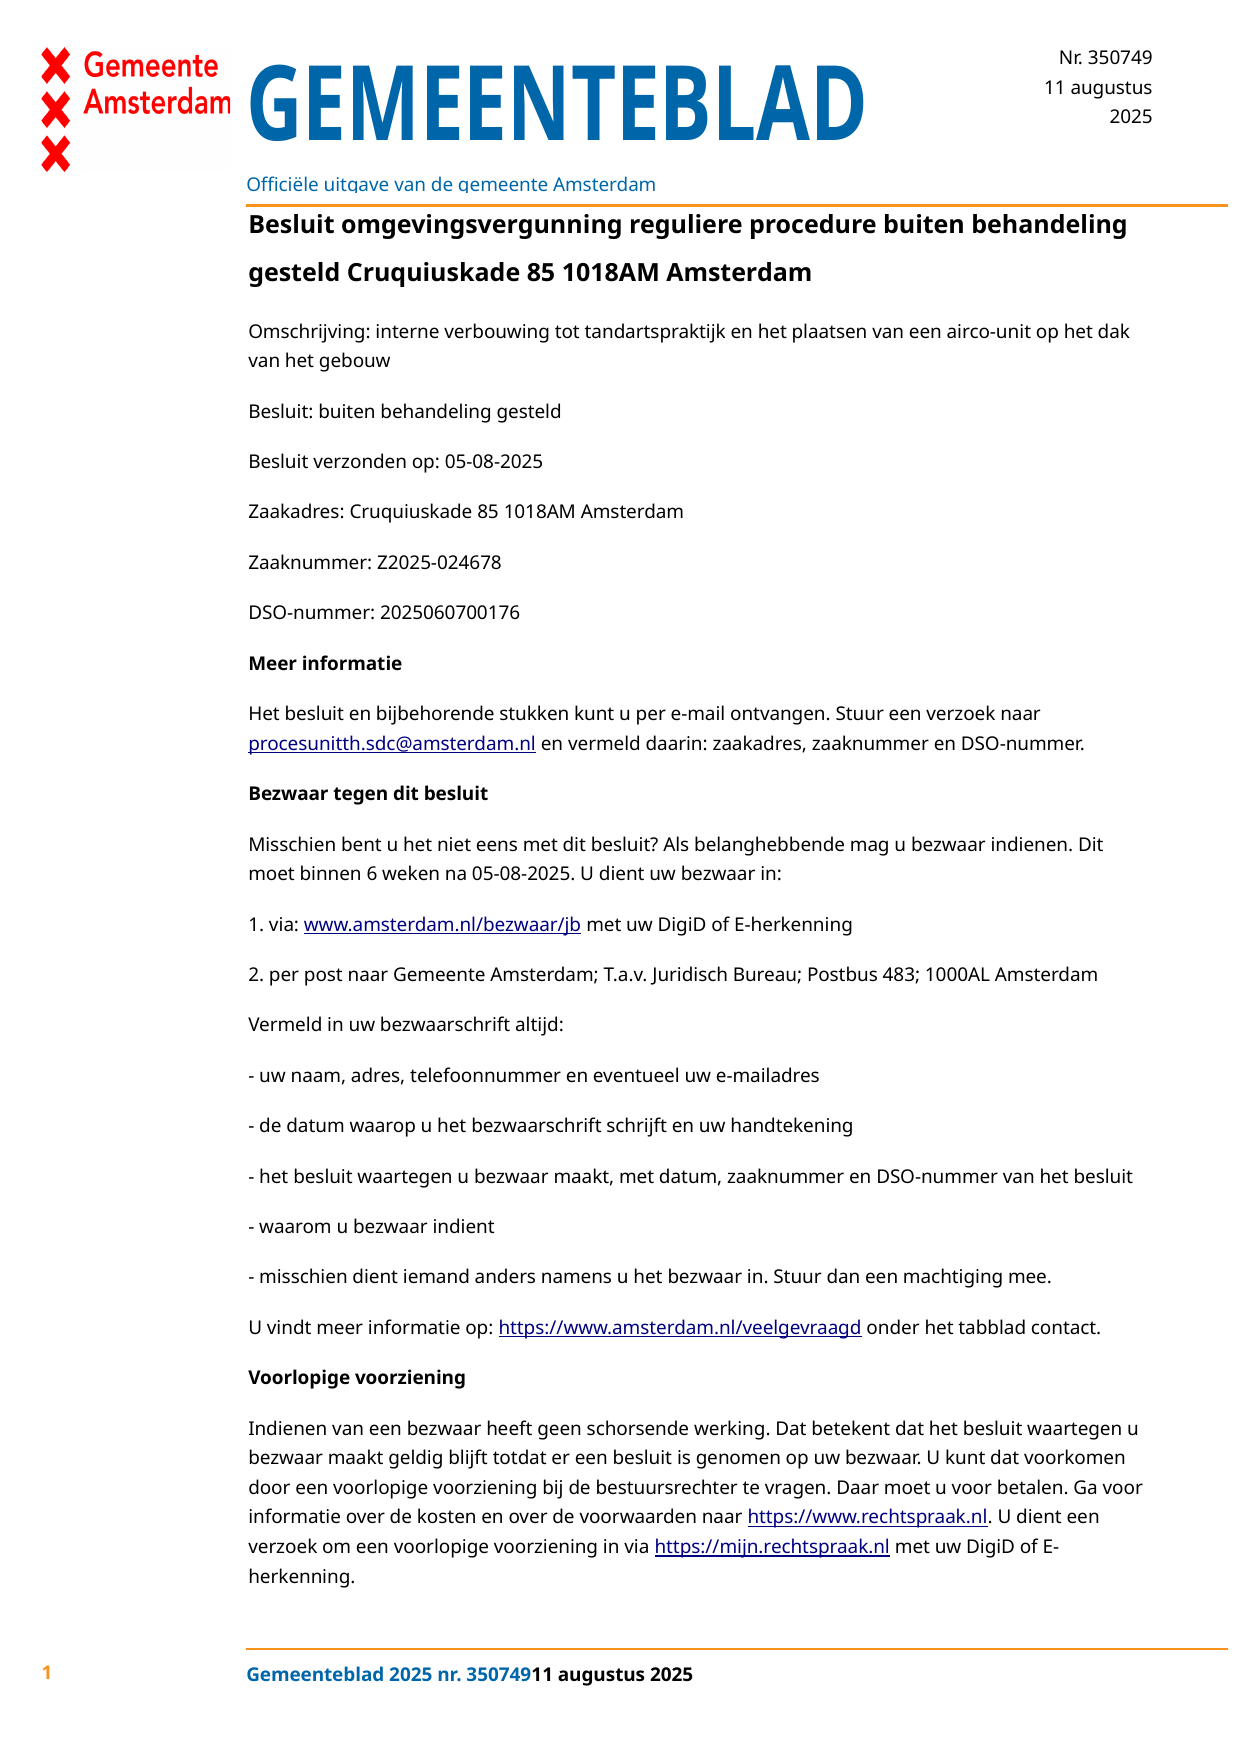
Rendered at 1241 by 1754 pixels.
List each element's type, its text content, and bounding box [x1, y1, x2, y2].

text Zaaknummer: Z2025-024678 [248, 549, 1152, 575]
text 1. via: www.amsterdam.nl/bezwaar/jb met uw DigiD of E-herkenning [248, 911, 1152, 937]
text Misschien bent u het niet eens met dit besluit? Als belanghebbende mag u bezwaar indienen. Dit moet binnen 6 weken na 05-08-2025. U dient uw bezwaar in: [248, 831, 1152, 886]
picture [41, 47, 231, 172]
text Vermeld in uw bezwaarschrift altijd: [248, 1012, 1152, 1037]
text Zaakadres: Cruquiuskade 85 1018AM Amsterdam [248, 499, 1152, 524]
text Besluit: buiten behandeling gesteld [248, 398, 1152, 424]
text - uw naam, adres, telefoonnummer en eventueel uw e-mailadres [248, 1062, 1152, 1088]
text Besluit omgevingsvergunning reguliere procedure buiten behandeling gesteld Cruquiuskade 85 1018AM Amsterdam [248, 207, 1152, 288]
text Voorlopige voorziening [248, 1364, 1152, 1390]
text DSO-nummer: 2025060700176 [248, 599, 1152, 625]
text Het besluit en bijbehorende stukken kunt u per e-mail ontvangen. Stuur een verzoek naar procesunitth.sdc@amsterdam.nl en vermeld daarin: zaakadres, zaaknummer en DSO-nummer. [248, 700, 1152, 756]
text Besluit verzonden op: 05-08-2025 [248, 448, 1152, 474]
text 2. per post naar Gemeente Amsterdam; T.a.v. Juridisch Bureau; Postbus 483; 1000AL Amsterdam [248, 961, 1152, 987]
text - de datum waarop u het bezwaarschrift schrijft en uw handtekening [248, 1112, 1152, 1138]
text - het besluit waartegen u bezwaar maakt, met datum, zaaknummer en DSO-nummer van het besluit [248, 1163, 1152, 1189]
text - waarom u bezwaar indient [248, 1213, 1152, 1239]
text Omschrijving: interne verbouwing tot tandartspraktijk en het plaatsen van een airco-unit op het dak van het gebouw [248, 318, 1152, 373]
text Meer informatie [248, 650, 1152, 676]
text Indienen van een bezwaar heeft geen schorsende werking. Dat betekent dat het besluit waartegen u bezwaar maakt geldig blijft totdat er een besluit is genomen op uw bezwaar. U kunt dat voorkomen door een voorlopige voorziening bij de bestuursrechter te vragen. Daar moet u voor betalen. Ga voor informatie over de kosten en over de voorwaarden naar https://www.rechtspraak.nl. U dient een verzoek om een voorlopige voorziening in via https://mijn.rechtspraak.nl met uw DigiD of E-herkenning. [248, 1415, 1152, 1589]
text - misschien dient iemand anders namens u het bezwaar in. Stuur dan een machtiging mee. [248, 1264, 1152, 1289]
text Bezwaar tegen dit besluit [248, 780, 1152, 806]
text U vindt meer informatie op: https://www.amsterdam.nl/veelgevraagd onder het tabblad contact. [248, 1314, 1152, 1340]
